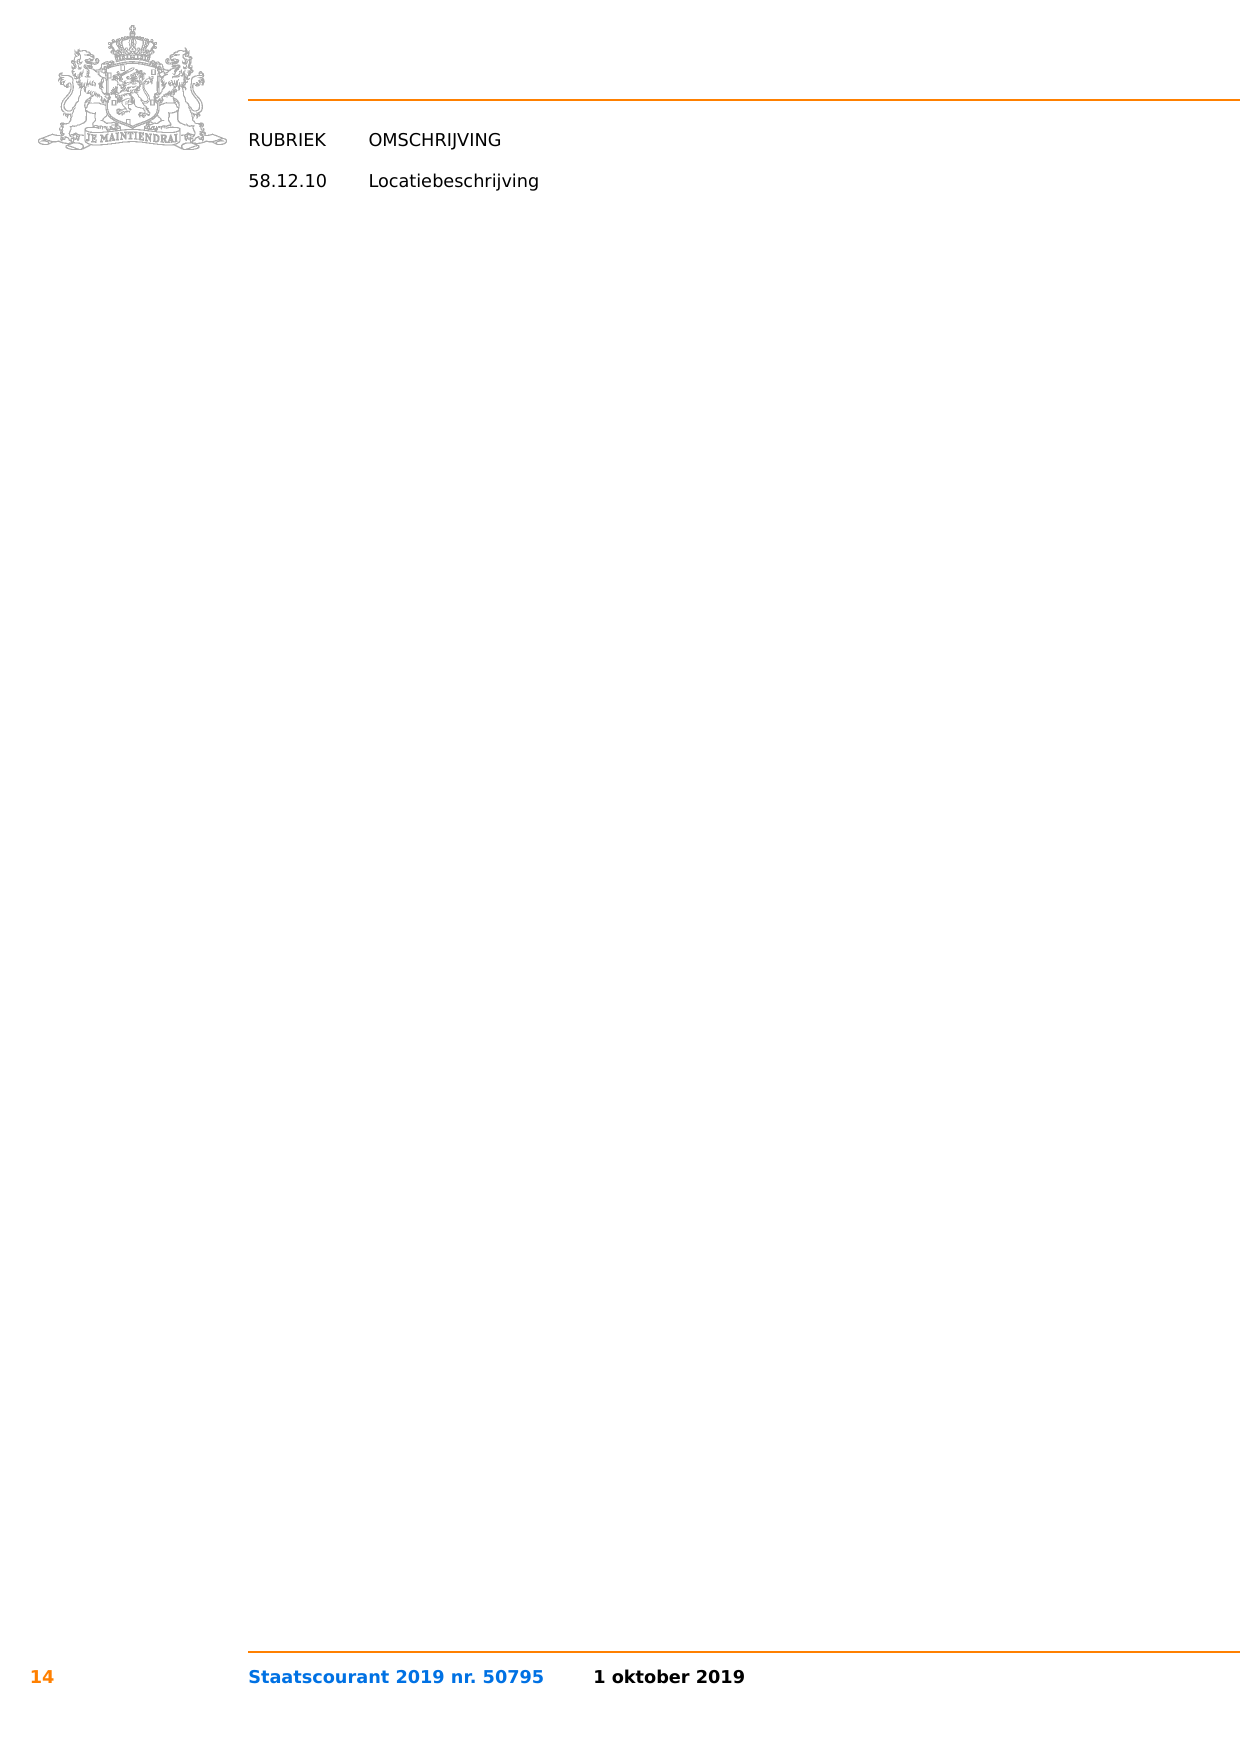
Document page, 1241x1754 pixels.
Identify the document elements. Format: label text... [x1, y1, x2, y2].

table_cell Locatiebeschrijving [363, 171, 1163, 192]
table_header OMSCHRIJVING [363, 130, 1163, 151]
table_cell [248, 151, 362, 171]
table_header RUBRIEK [248, 130, 362, 151]
table_cell [363, 151, 1163, 171]
picture [38, 25, 227, 150]
table_cell [363, 192, 1163, 212]
table_cell 58.12.10 [248, 171, 362, 192]
table_cell [248, 192, 362, 212]
